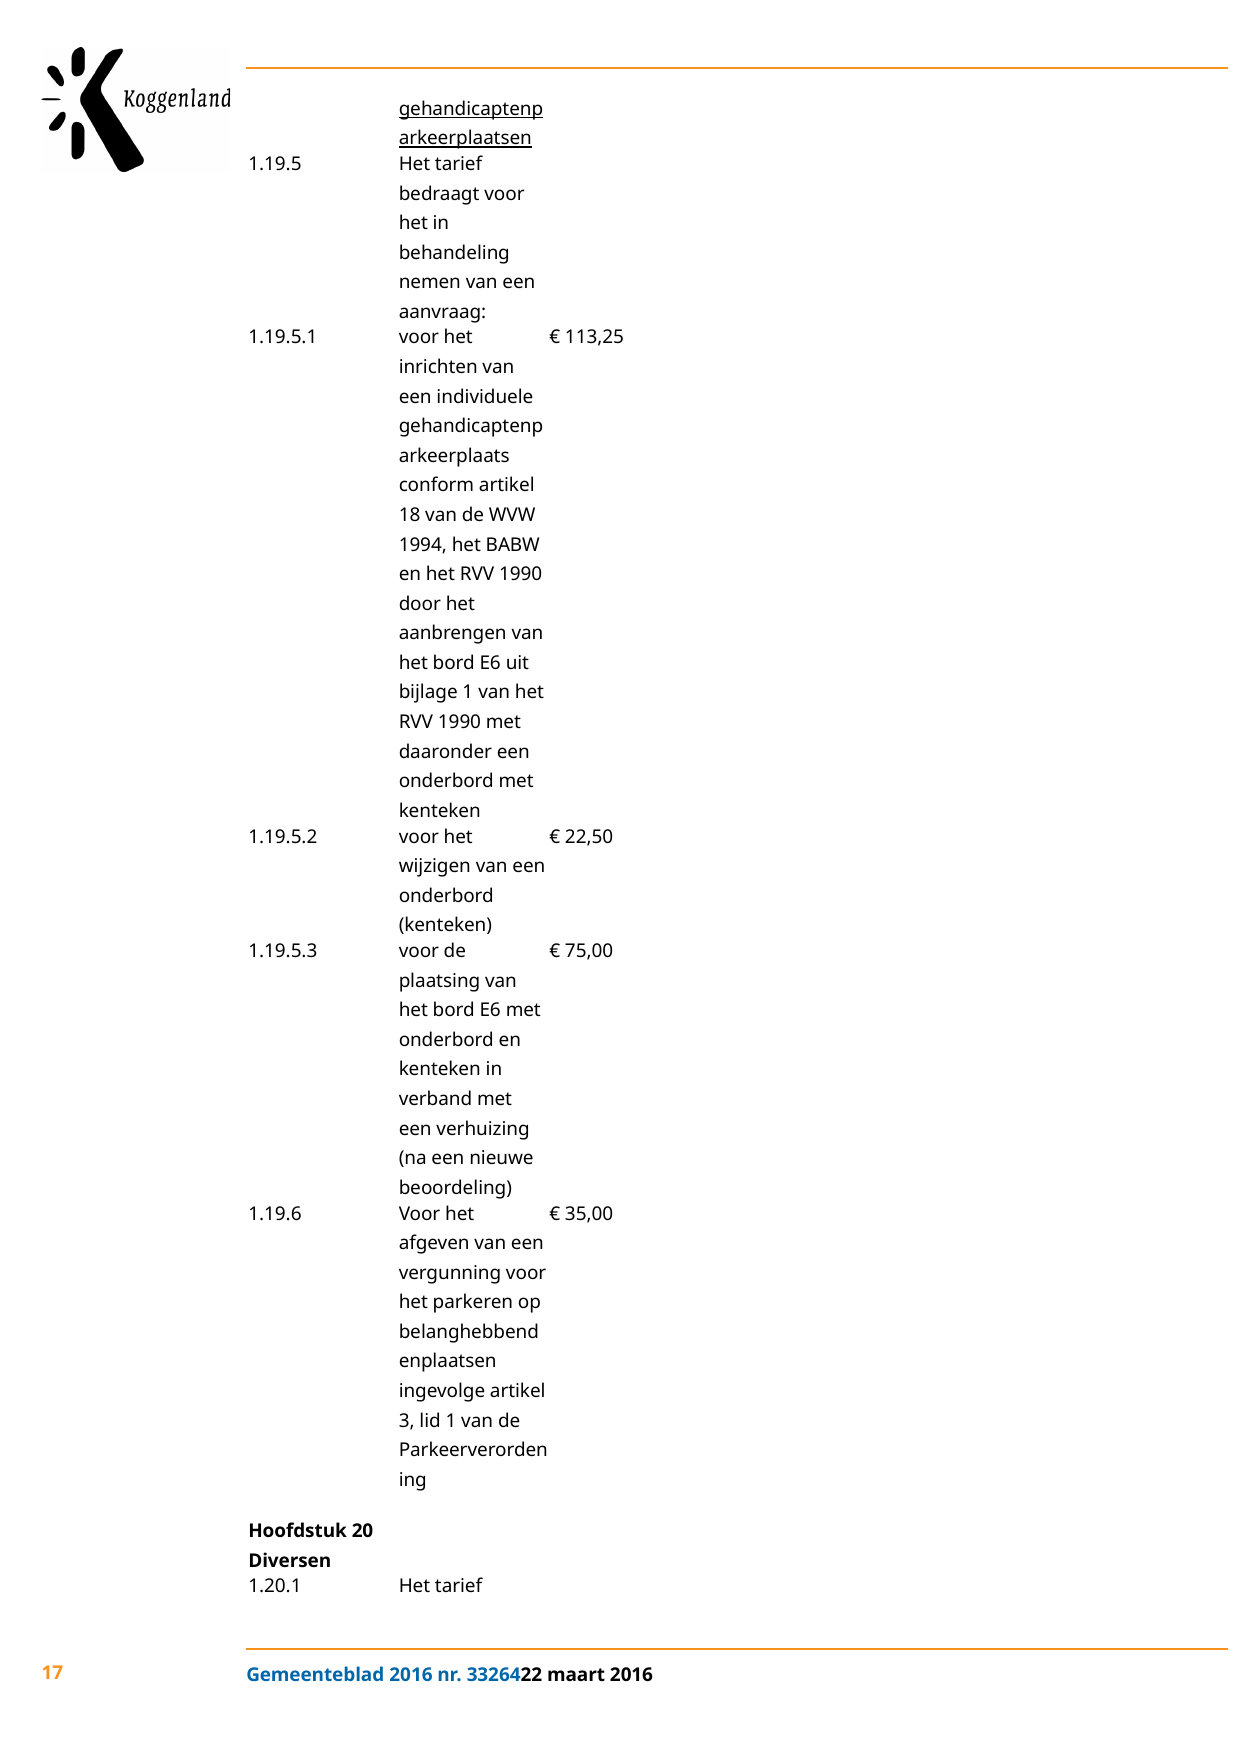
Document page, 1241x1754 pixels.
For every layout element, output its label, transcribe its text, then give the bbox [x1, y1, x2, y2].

table_cell 1.19.5.1 [248, 324, 398, 823]
table_cell gehandicaptenparkeerplaatsen [399, 95, 549, 150]
table_cell € 75,00 [549, 937, 700, 1200]
table_cell 1.19.5.3 [248, 937, 398, 1200]
table_cell Het tarief [399, 1573, 549, 1598]
table_cell Hoofdstuk 20 Diversen [248, 1518, 398, 1573]
table_cell [399, 1492, 549, 1517]
table_cell € 113,25 [549, 324, 700, 823]
table_cell [549, 150, 700, 324]
table_cell 1.19.6 [248, 1200, 398, 1492]
table_cell € 35,00 [549, 1200, 700, 1492]
table_cell 1.19.5 [248, 150, 398, 324]
table_cell [248, 1492, 398, 1517]
table_cell voor de plaatsing van het bord E6 met onderbord en kenteken in verband met een verhuizing (na een nieuwe beoordeling) [399, 937, 549, 1200]
table_cell Voor het afgeven van een vergunning voor het parkeren op belanghebbendenplaatsen ingevolge artikel 3, lid 1 van de Parkeerverordening [399, 1200, 549, 1492]
table_cell [248, 95, 398, 150]
table_cell 1.20.1 [248, 1573, 398, 1598]
table_cell 1.19.5.2 [248, 823, 398, 937]
picture [41, 47, 231, 172]
table_cell voor het inrichten van een individuele gehandicaptenparkeerplaats conform artikel 18 van de WVW 1994, het BABW en het RVV 1990 door het aanbrengen van het bord E6 uit bijlage 1 van het RVV 1990 met daaronder een onderbord met kenteken [399, 324, 549, 823]
table_cell voor het wijzigen van een onderbord (kenteken) [399, 823, 549, 937]
table_cell [549, 1573, 700, 1598]
table_cell [549, 95, 700, 150]
table_cell € 22,50 [549, 823, 700, 937]
table_cell Het tarief bedraagt voor het in behandeling nemen van een aanvraag: [399, 150, 549, 324]
